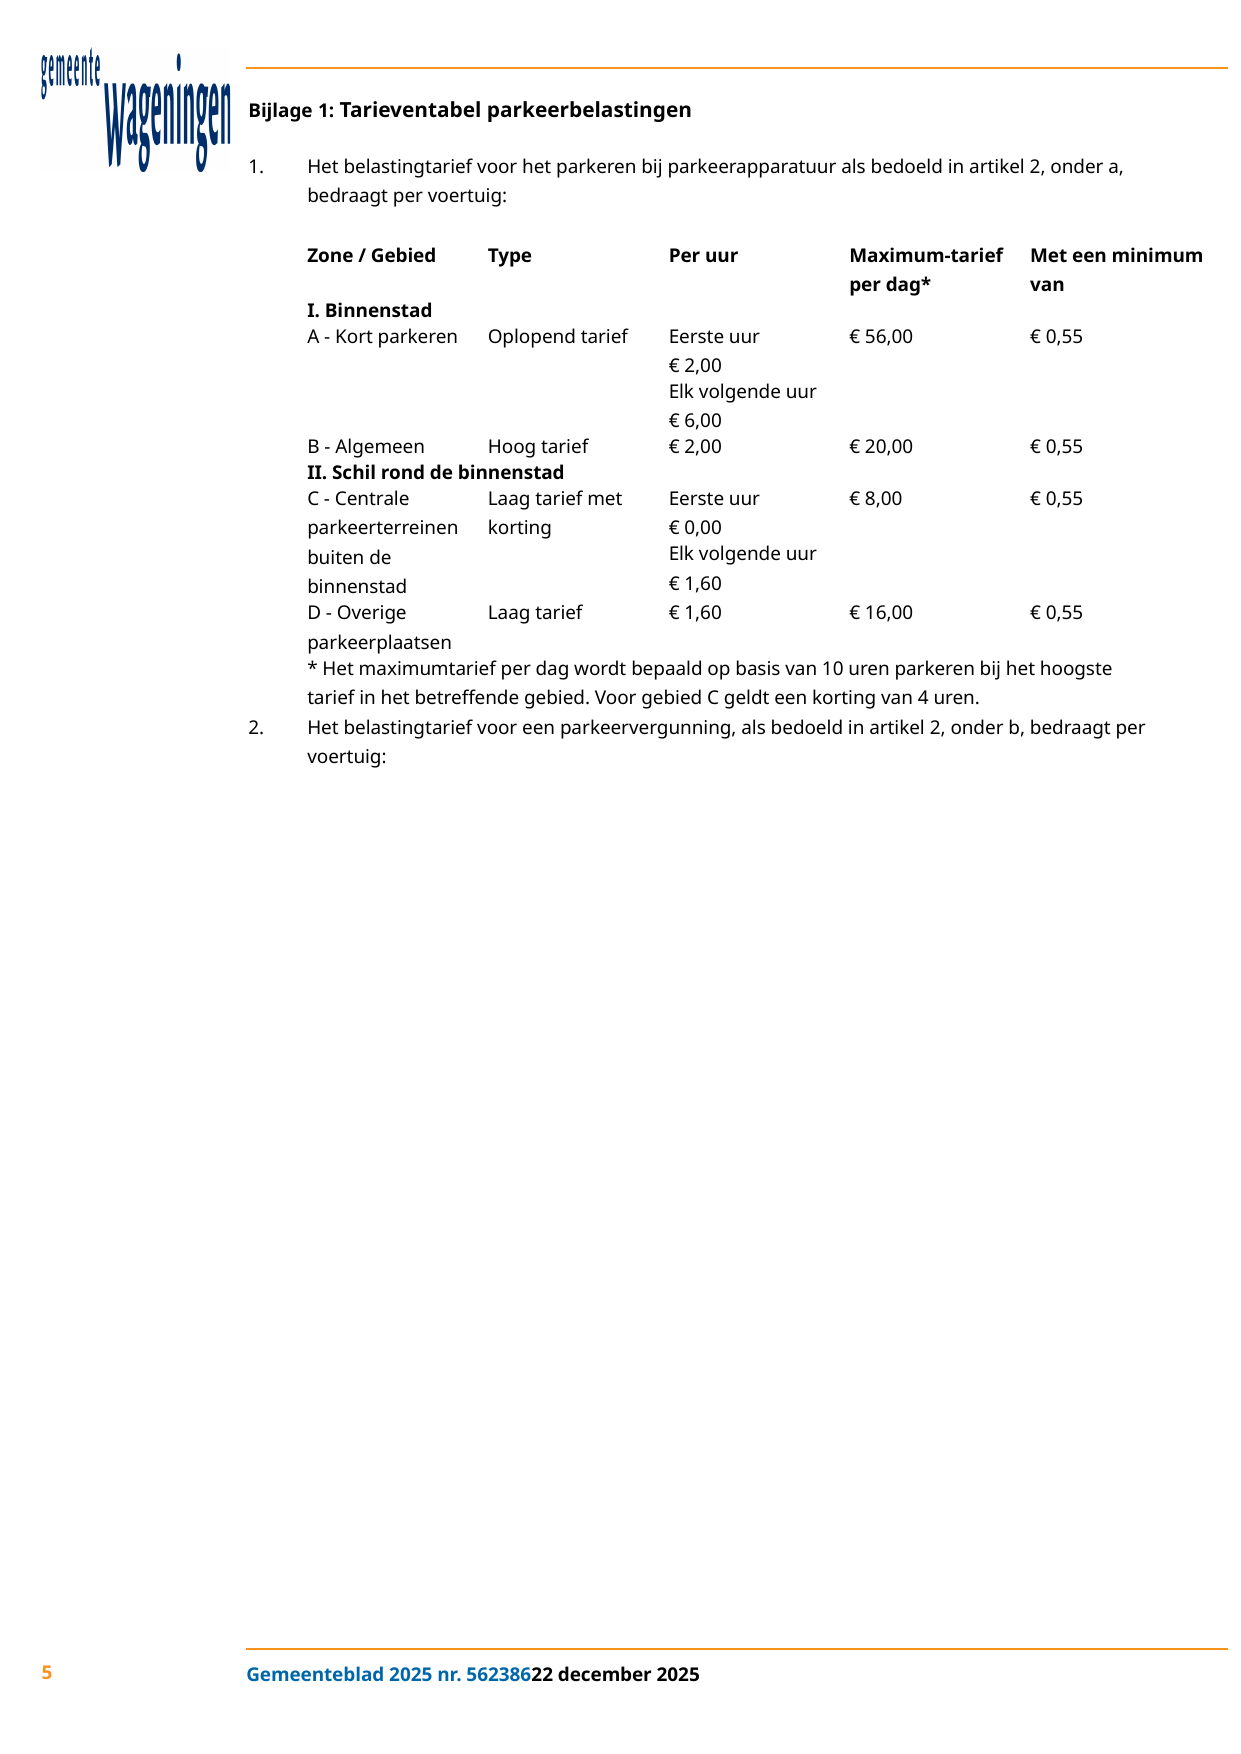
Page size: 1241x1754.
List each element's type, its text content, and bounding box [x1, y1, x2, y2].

table_header Zone / Gebied [307, 242, 488, 297]
list Het belastingtarief voor het parkeren bij parkeerapparatuur als bedoeld in artikel 2, onder a, bedraagt per voertuig: [248, 153, 1152, 208]
table_cell Laag tarief [488, 599, 668, 655]
table_cell € 0,55 [1030, 599, 1211, 655]
table_cell € 56,00 [849, 323, 1030, 433]
table_cell Oplopend tarief [488, 323, 668, 433]
table_cell Elk volgende uur € 1,60 [669, 540, 849, 599]
table_cell € 0,55 [1030, 485, 1211, 599]
table_cell C - Centrale parkeerterreinen buiten de binnenstad [307, 485, 488, 599]
table_cell Eerste uur € 0,00 [669, 485, 849, 540]
table_cell € 20,00 [849, 434, 1030, 459]
table_header Met een minimum van [1030, 242, 1211, 297]
table_cell € 16,00 [849, 599, 1030, 655]
table_header Type [488, 242, 668, 297]
list * Het maximumtarief per dag wordt bepaald op basis van 10 uren parkeren bij het hoogste tarief in het betreffende gebied. Voor gebied C geldt een korting van 4 uren. [248, 655, 1152, 710]
picture [41, 47, 231, 172]
table_header Maximum-tarief per dag* [849, 242, 1030, 297]
table_cell Hoog tarief [488, 434, 668, 459]
table_cell II. Schil rond de binnenstad [307, 459, 1211, 485]
table_cell I. Binnenstad [307, 297, 1211, 323]
table_cell Elk volgende uur € 6,00 [669, 378, 849, 433]
list Het belastingtarief voor een parkeervergunning, als bedoeld in artikel 2, onder b, bedraagt per voertuig: [248, 714, 1152, 769]
table_cell € 0,55 [1030, 323, 1211, 433]
table_cell € 8,00 [849, 485, 1030, 599]
table_cell A - Kort parkeren [307, 323, 488, 433]
table_cell Eerste uur € 2,00 [669, 323, 849, 378]
table_cell € 1,60 [669, 599, 849, 655]
table_cell Laag tarief met korting [488, 485, 668, 599]
table_cell € 2,00 [669, 434, 849, 459]
table_header Per uur [669, 242, 849, 297]
table_cell D - Overige parkeerplaatsen [307, 599, 488, 655]
text Bijlage 1: Tarieventabel parkeerbelastingen [248, 95, 1152, 123]
table_cell B - Algemeen [307, 434, 488, 459]
table_cell € 0,55 [1030, 434, 1211, 459]
